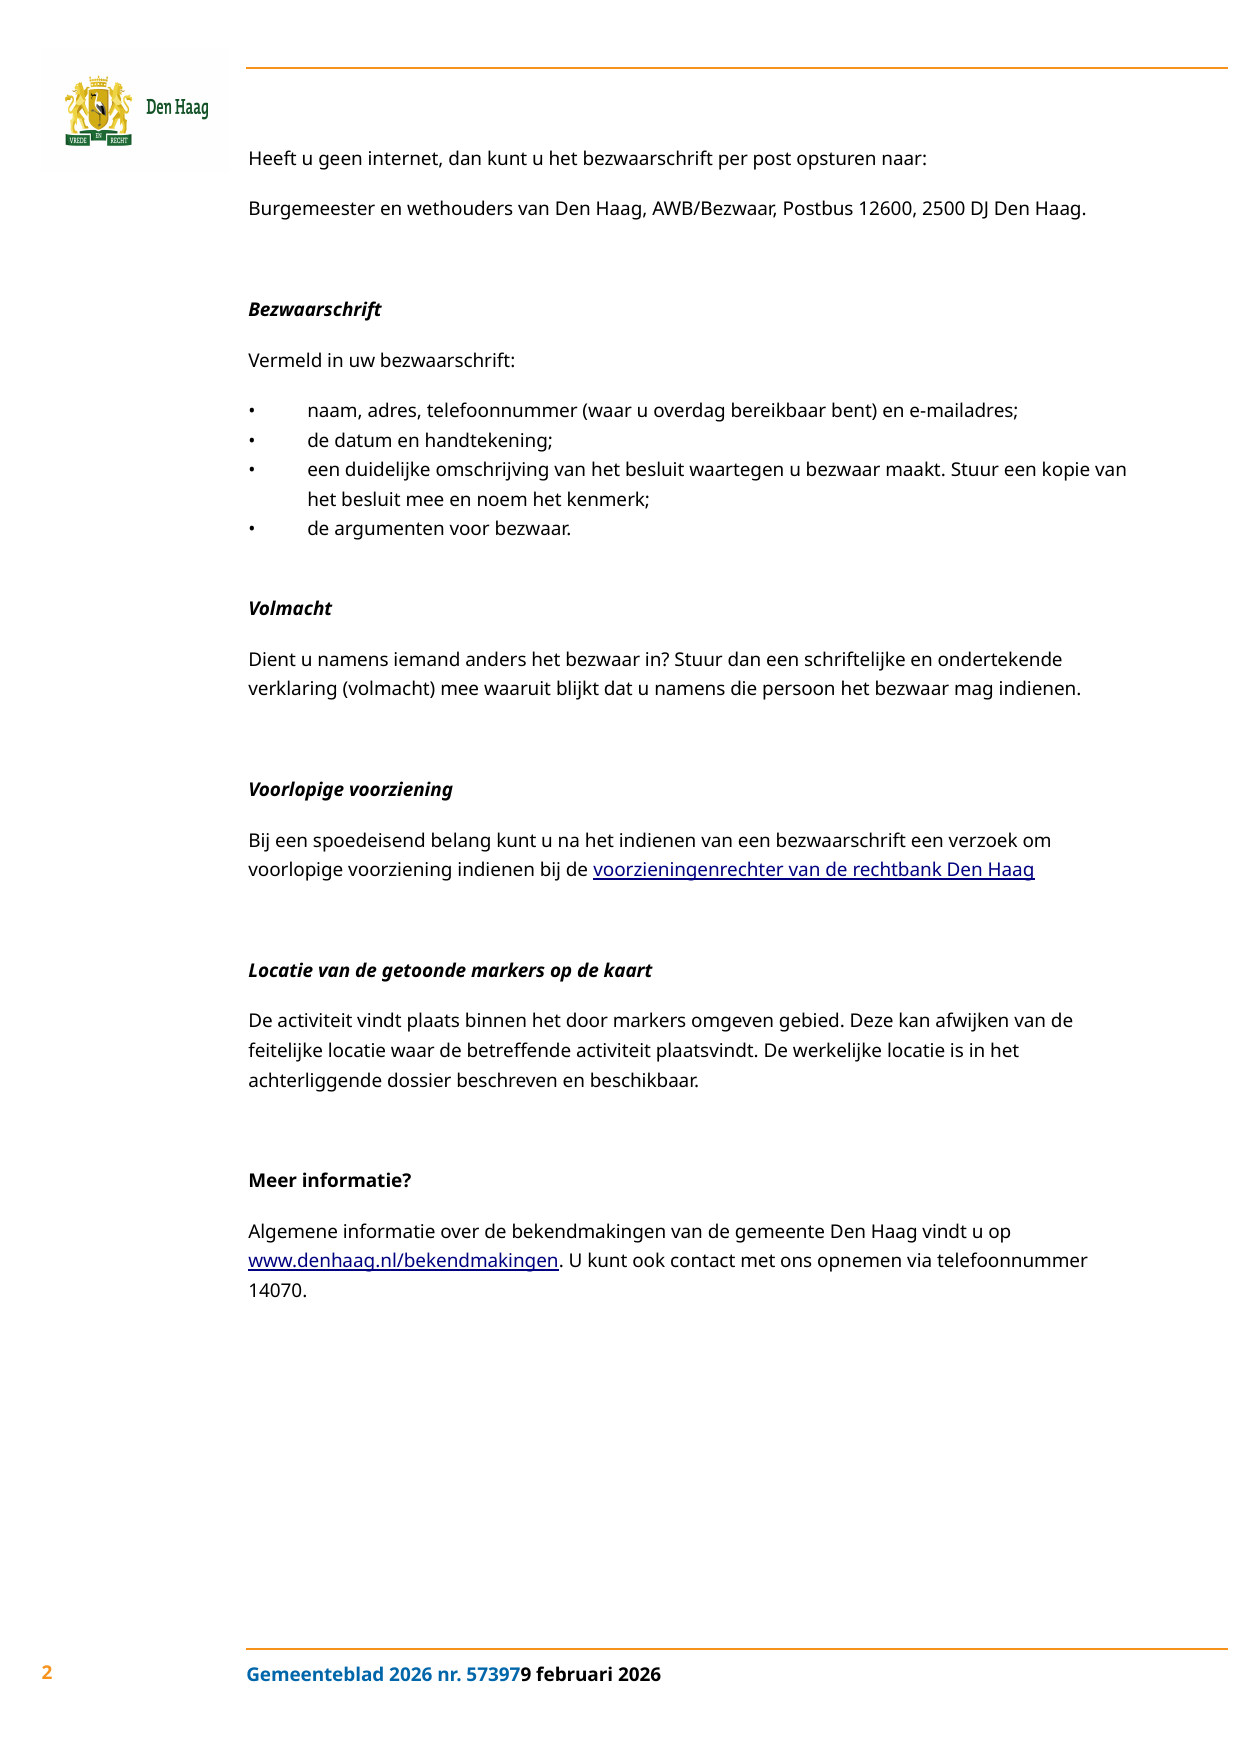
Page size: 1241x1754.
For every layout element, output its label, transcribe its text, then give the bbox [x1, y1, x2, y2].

text Algemene informatie over de bekendmakingen van de gemeente Den Haag vindt u op www.denhaag.nl/bekendmakingen. U kunt ook contact met ons opnemen via telefoonnummer 14070. [248, 1218, 1152, 1303]
picture [41, 47, 231, 172]
list de argumenten voor bezwaar. [248, 516, 1152, 541]
text Meer informatie? [248, 1168, 1152, 1193]
list de datum en handtekening; [248, 427, 1152, 453]
text Volmacht [248, 596, 1152, 621]
text Locatie van de getoonde markers op de kaart [248, 957, 1152, 983]
text Vermeld in uw bezwaarschrift: [248, 347, 1152, 373]
text Burgemeester en wethouders van Den Haag, AWB/Bezwaar, Postbus 12600, 2500 DJ Den Haag. [248, 196, 1152, 221]
text Dient u namens iemand anders het bezwaar in? Stuur dan een schriftelijke en ondertekende verklaring (volmacht) mee waaruit blijkt dat u namens die persoon het bezwaar mag indienen. [248, 646, 1152, 701]
text Bezwaarschrift [248, 296, 1152, 322]
list een duidelijke omschrijving van het besluit waartegen u bezwaar maakt. Stuur een kopie van het besluit mee en noem het kenmerk; [248, 456, 1152, 512]
text Heeft u geen internet, dan kunt u het bezwaarschrift per post opsturen naar: [248, 145, 1152, 171]
text Voorlopige voorziening [248, 776, 1152, 802]
text De activiteit vindt plaats binnen het door markers omgeven gebied. Deze kan afwijken van de feitelijke locatie waar de betreffende activiteit plaatsvindt. De werkelijke locatie is in het achterliggende dossier beschreven en beschikbaar. [248, 1008, 1152, 1093]
list naam, adres, telefoonnummer (waar u overdag bereikbaar bent) en e-mailadres; [248, 397, 1152, 423]
text Bij een spoedeisend belang kunt u na het indienen van een bezwaarschrift een verzoek om voorlopige voorziening indienen bij de voorzieningenrechter van de rechtbank Den Haag [248, 827, 1152, 882]
